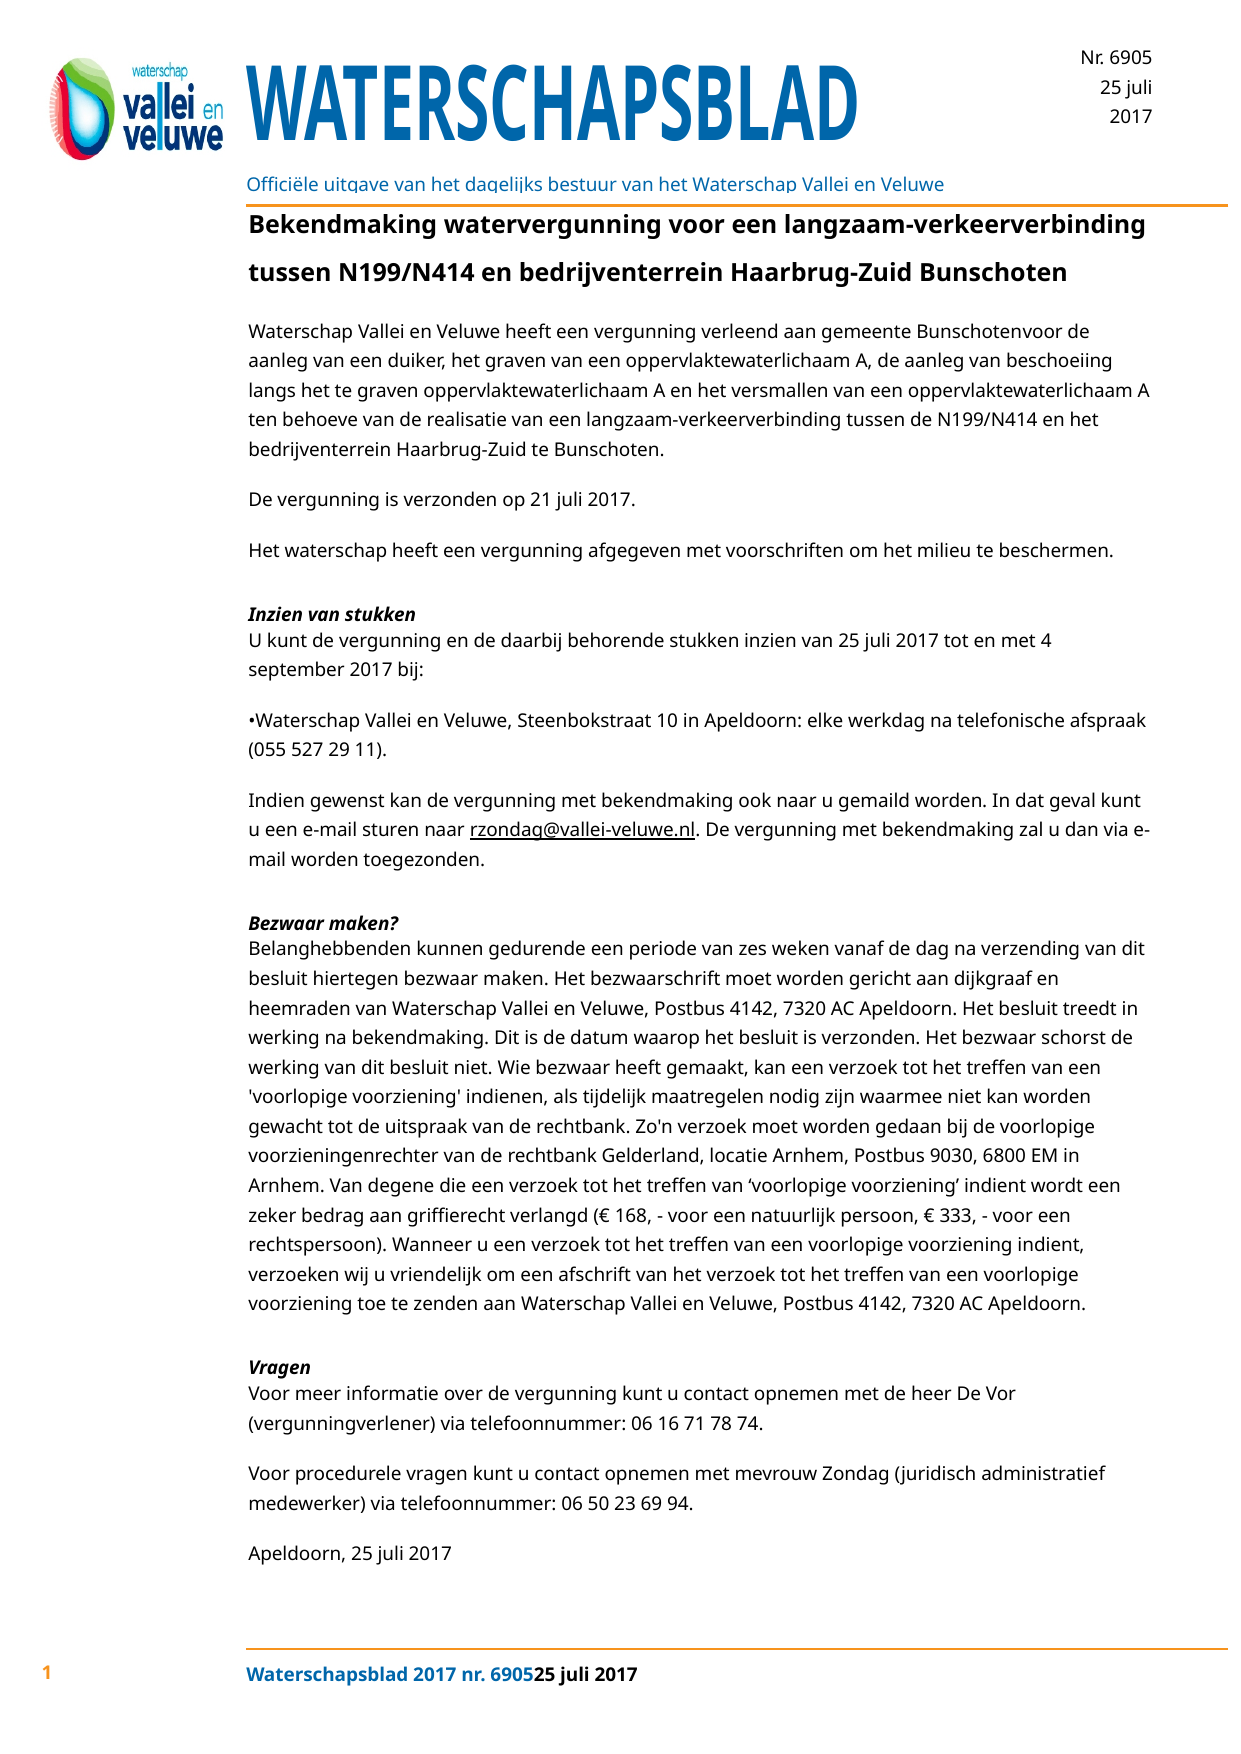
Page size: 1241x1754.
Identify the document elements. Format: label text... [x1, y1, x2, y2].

text Bekendmaking watervergunning voor een langzaam-verkeerverbinding tussen N199/N414 en bedrijventerrein Haarbrug-Zuid Bunschoten [248, 207, 1152, 288]
text Inzien van stukken [248, 601, 1152, 627]
text Apeldoorn, 25 juli 2017 [248, 1540, 1152, 1566]
text Voor procedurele vragen kunt u contact opnemen met mevrouw Zondag (juridisch administratief medewerker) via telefoonnummer: 06 50 23 69 94. [248, 1460, 1152, 1516]
text Het waterschap heeft een vergunning afgegeven met voorschriften om het milieu te beschermen. [248, 537, 1152, 563]
text •Waterschap Vallei en Veluwe, Steenbokstraat 10 in Apeldoorn: elke werkdag na telefonische afspraak (055 527 29 11). [248, 707, 1152, 762]
text Voor meer informatie over de vergunning kunt u contact opnemen met de heer De Vor (vergunningverlener) via telefoonnummer: 06 16 71 78 74. [248, 1380, 1152, 1436]
text U kunt de vergunning en de daarbij behorende stukken inzien van 25 juli 2017 tot en met 4 september 2017 bij: [248, 627, 1152, 682]
picture [41, 47, 231, 172]
text Bezwaar maken? [248, 910, 1152, 936]
text De vergunning is verzonden op 21 juli 2017. [248, 487, 1152, 512]
text Waterschap Vallei en Veluwe heeft een vergunning verleend aan gemeente Bunschotenvoor de aanleg van een duiker, het graven van een oppervlaktewaterlichaam A, de aanleg van beschoeiing langs het te graven oppervlaktewaterlichaam A en het versmallen van een oppervlaktewaterlichaam A ten behoeve van de realisatie van een langzaam-verkeerverbinding tussen de N199/N414 en het bedrijventerrein Haarbrug-Zuid te Bunschoten. [248, 318, 1152, 462]
text Indien gewenst kan de vergunning met bekendmaking ook naar u gemaild worden. In dat geval kunt u een e-mail sturen naar rzondag@vallei-veluwe.nl. De vergunning met bekendmaking zal u dan via e-mail worden toegezonden. [248, 787, 1152, 872]
text Belanghebbenden kunnen gedurende een periode van zes weken vanaf de dag na verzending van dit besluit hiertegen bezwaar maken. Het bezwaarschrift moet worden gericht aan dijkgraaf en heemraden van Waterschap Vallei en Veluwe, Postbus 4142, 7320 AC Apeldoorn. Het besluit treedt in werking na bekendmaking. Dit is de datum waarop het besluit is verzonden. Het bezwaar schorst de werking van dit besluit niet. Wie bezwaar heeft gemaakt, kan een verzoek tot het treffen van een 'voorlopige voorziening' indienen, als tijdelijk maatregelen nodig zijn waarmee niet kan worden gewacht tot de uitspraak van de rechtbank. Zo'n verzoek moet worden gedaan bij de voorlopige voorzieningenrechter van de rechtbank Gelderland, locatie Arnhem, Postbus 9030, 6800 EM in Arnhem. Van degene die een verzoek tot het treffen van ‘voorlopige voorziening’ indient wordt een zeker bedrag aan griffierecht verlangd (€ 168, - voor een natuurlijk persoon, € 333, - voor een rechtspersoon). Wanneer u een verzoek tot het treffen van een voorlopige voorziening indient, verzoeken wij u vriendelijk om een afschrift van het verzoek tot het treffen van een voorlopige voorziening toe te zenden aan Waterschap Vallei en Veluwe, Postbus 4142, 7320 AC Apeldoorn. [248, 936, 1152, 1316]
text Vragen [248, 1354, 1152, 1380]
